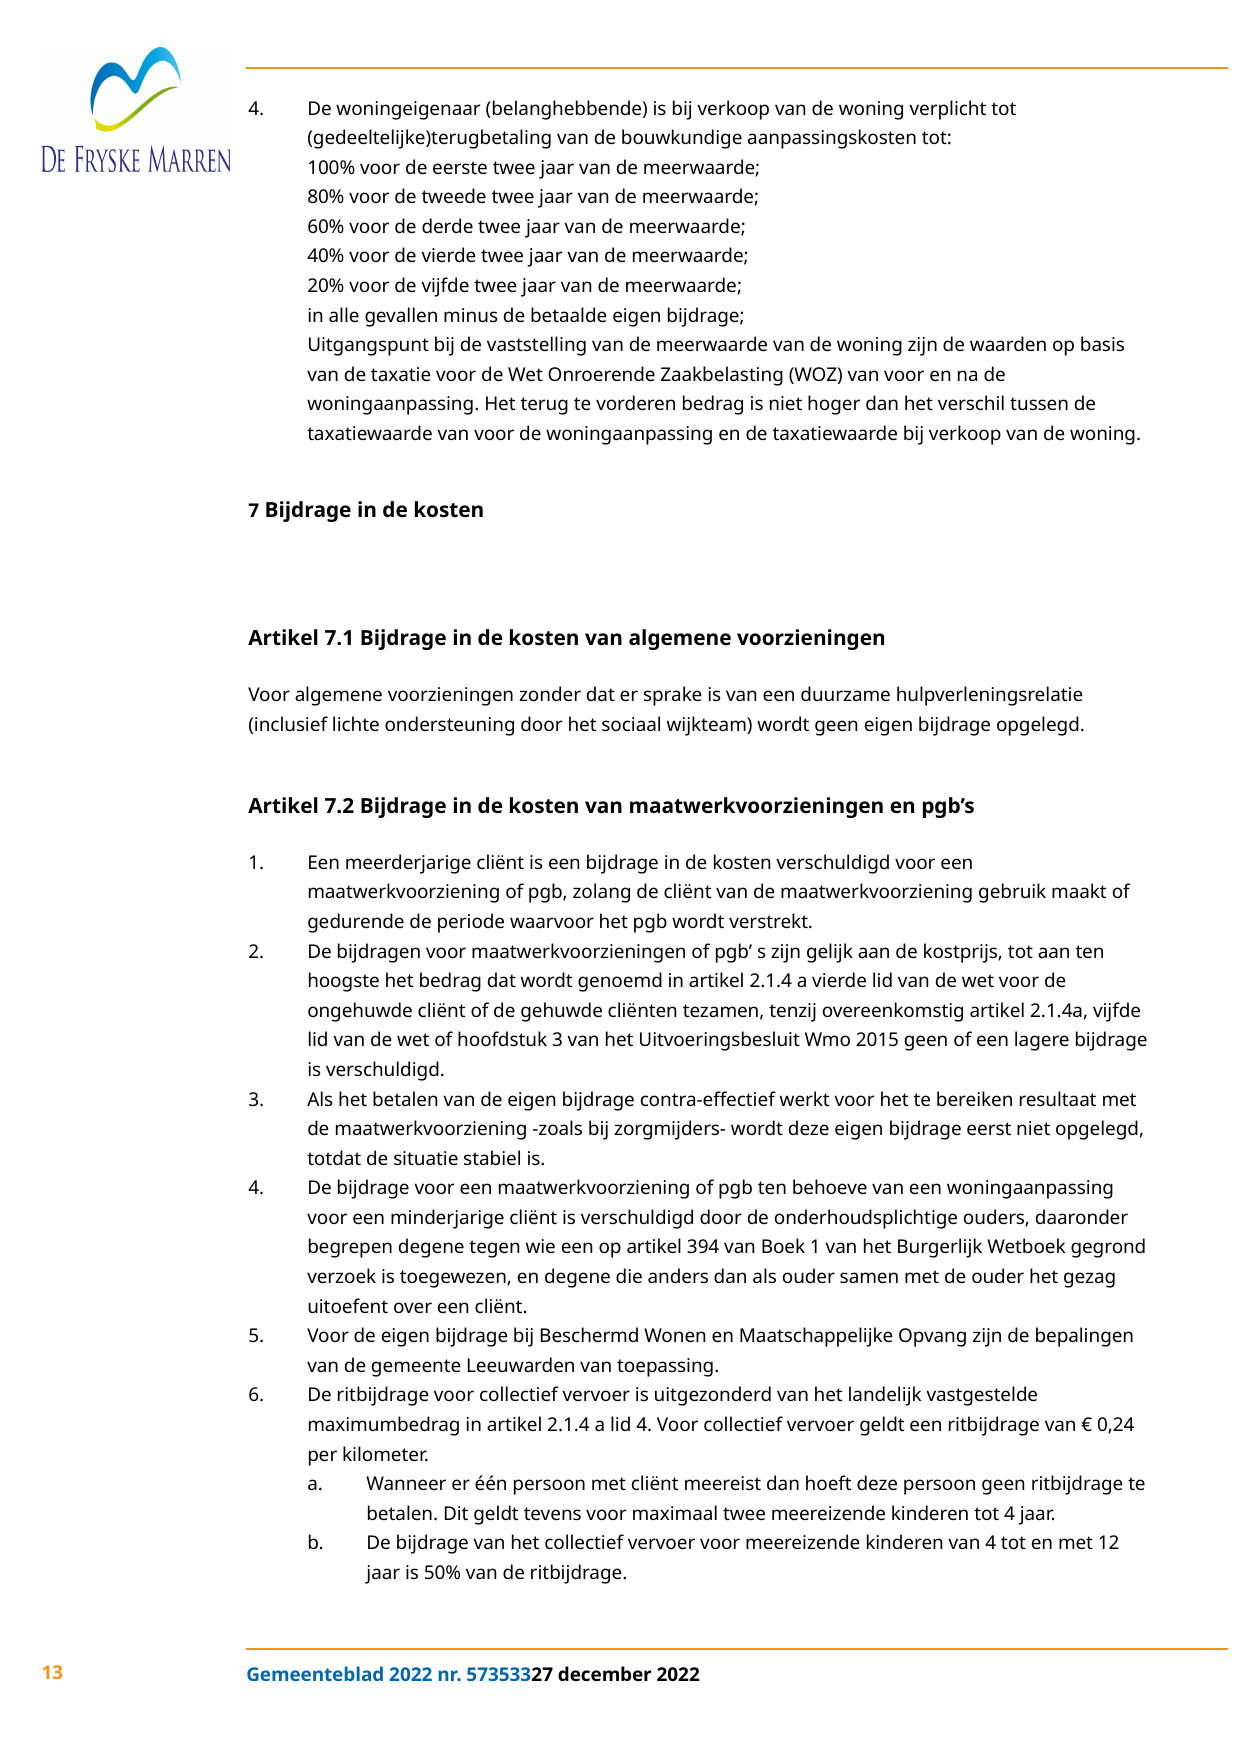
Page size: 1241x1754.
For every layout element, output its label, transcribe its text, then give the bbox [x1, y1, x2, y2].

text Artikel 7.1 Bijdrage in de kosten van algemene voorzieningen [248, 623, 1152, 652]
list De bijdragen voor maatwerkvoorzieningen of pgb’ s zijn gelijk aan de kostprijs, tot aan ten hoogste het bedrag dat wordt genoemd in artikel 2.1.4 a vierde lid van de wet voor de ongehuwde cliënt of de gehuwde cliënten tezamen, tenzij overeenkomstig artikel 2.1.4a, vijfde lid van de wet of hoofdstuk 3 van het Uitvoeringsbesluit Wmo 2015 geen of een lagere bijdrage is verschuldigd. [248, 938, 1152, 1082]
list Voor de eigen bijdrage bij Beschermd Wonen en Maatschappelijke Opvang zijn de bepalingen van de gemeente Leeuwarden van toepassing. [248, 1322, 1152, 1378]
text 7 Bijdrage in de kosten [248, 495, 1152, 524]
list 20% voor de vijfde twee jaar van de meerwaarde; [248, 272, 1152, 298]
list Als het betalen van de eigen bijdrage contra-effectief werkt voor het te bereiken resultaat met de maatwerkvoorziening -zoals bij zorgmijders- wordt deze eigen bijdrage eerst niet opgelegd, totdat de situatie stabiel is. [248, 1086, 1152, 1171]
text Artikel 7.2 Bijdrage in de kosten van maatwerkvoorzieningen en pgb’s [248, 791, 1152, 819]
list De woningeigenaar (belanghebbende) is bij verkoop van de woning verplicht tot (gedeeltelijke)terugbetaling van de bouwkundige aanpassingskosten tot: [248, 95, 1152, 150]
list De bijdrage voor een maatwerkvoorziening of pgb ten behoeve van een woningaanpassing voor een minderjarige cliënt is verschuldigd door de onderhoudsplichtige ouders, daaronder begrepen degene tegen wie een op artikel 394 van Boek 1 van het Burgerlijk Wetboek gegrond verzoek is toegewezen, en degene die anders dan als ouder samen met de ouder het gezag uitoefent over een cliënt. [248, 1174, 1152, 1319]
list Wanneer er één persoon met cliënt meereist dan hoeft deze persoon geen ritbijdrage te betalen. Dit geldt tevens voor maximaal twee meereizende kinderen tot 4 jaar. [307, 1470, 1152, 1526]
list De bijdrage van het collectief vervoer voor meereizende kinderen van 4 tot en met 12 jaar is 50% van de ritbijdrage. [307, 1529, 1152, 1585]
list 100% voor de eerste twee jaar van de meerwaarde; [248, 154, 1152, 180]
list in alle gevallen minus de betaalde eigen bijdrage; [248, 302, 1152, 328]
text Voor algemene voorzieningen zonder dat er sprake is van een duurzame hulpverleningsrelatie (inclusief lichte ondersteuning door het sociaal wijkteam) wordt geen eigen bijdrage opgelegd. [248, 682, 1152, 737]
picture [41, 47, 231, 172]
list Uitgangspunt bij de vaststelling van de meerwaarde van de woning zijn de waarden op basis van de taxatie voor de Wet Onroerende Zaakbelasting (WOZ) van voor en na de woningaanpassing. Het terug te vorderen bedrag is niet hoger dan het verschil tussen de taxatiewaarde van voor de woningaanpassing en de taxatiewaarde bij verkoop van de woning. [248, 331, 1152, 446]
list De ritbijdrage voor collectief vervoer is uitgezonderd van het landelijk vastgestelde maximumbedrag in artikel 2.1.4 a lid 4. Voor collectief vervoer geldt een ritbijdrage van € 0,24 per kilometer. [248, 1382, 1152, 1467]
list 60% voor de derde twee jaar van de meerwaarde; [248, 213, 1152, 239]
list 40% voor de vierde twee jaar van de meerwaarde; [248, 243, 1152, 268]
list 80% voor de tweede twee jaar van de meerwaarde; [248, 183, 1152, 209]
list Een meerderjarige cliënt is een bijdrage in de kosten verschuldigd voor een maatwerkvoorziening of pgb, zolang de cliënt van de maatwerkvoorziening gebruik maakt of gedurende de periode waarvoor het pgb wordt verstrekt. [248, 849, 1152, 934]
